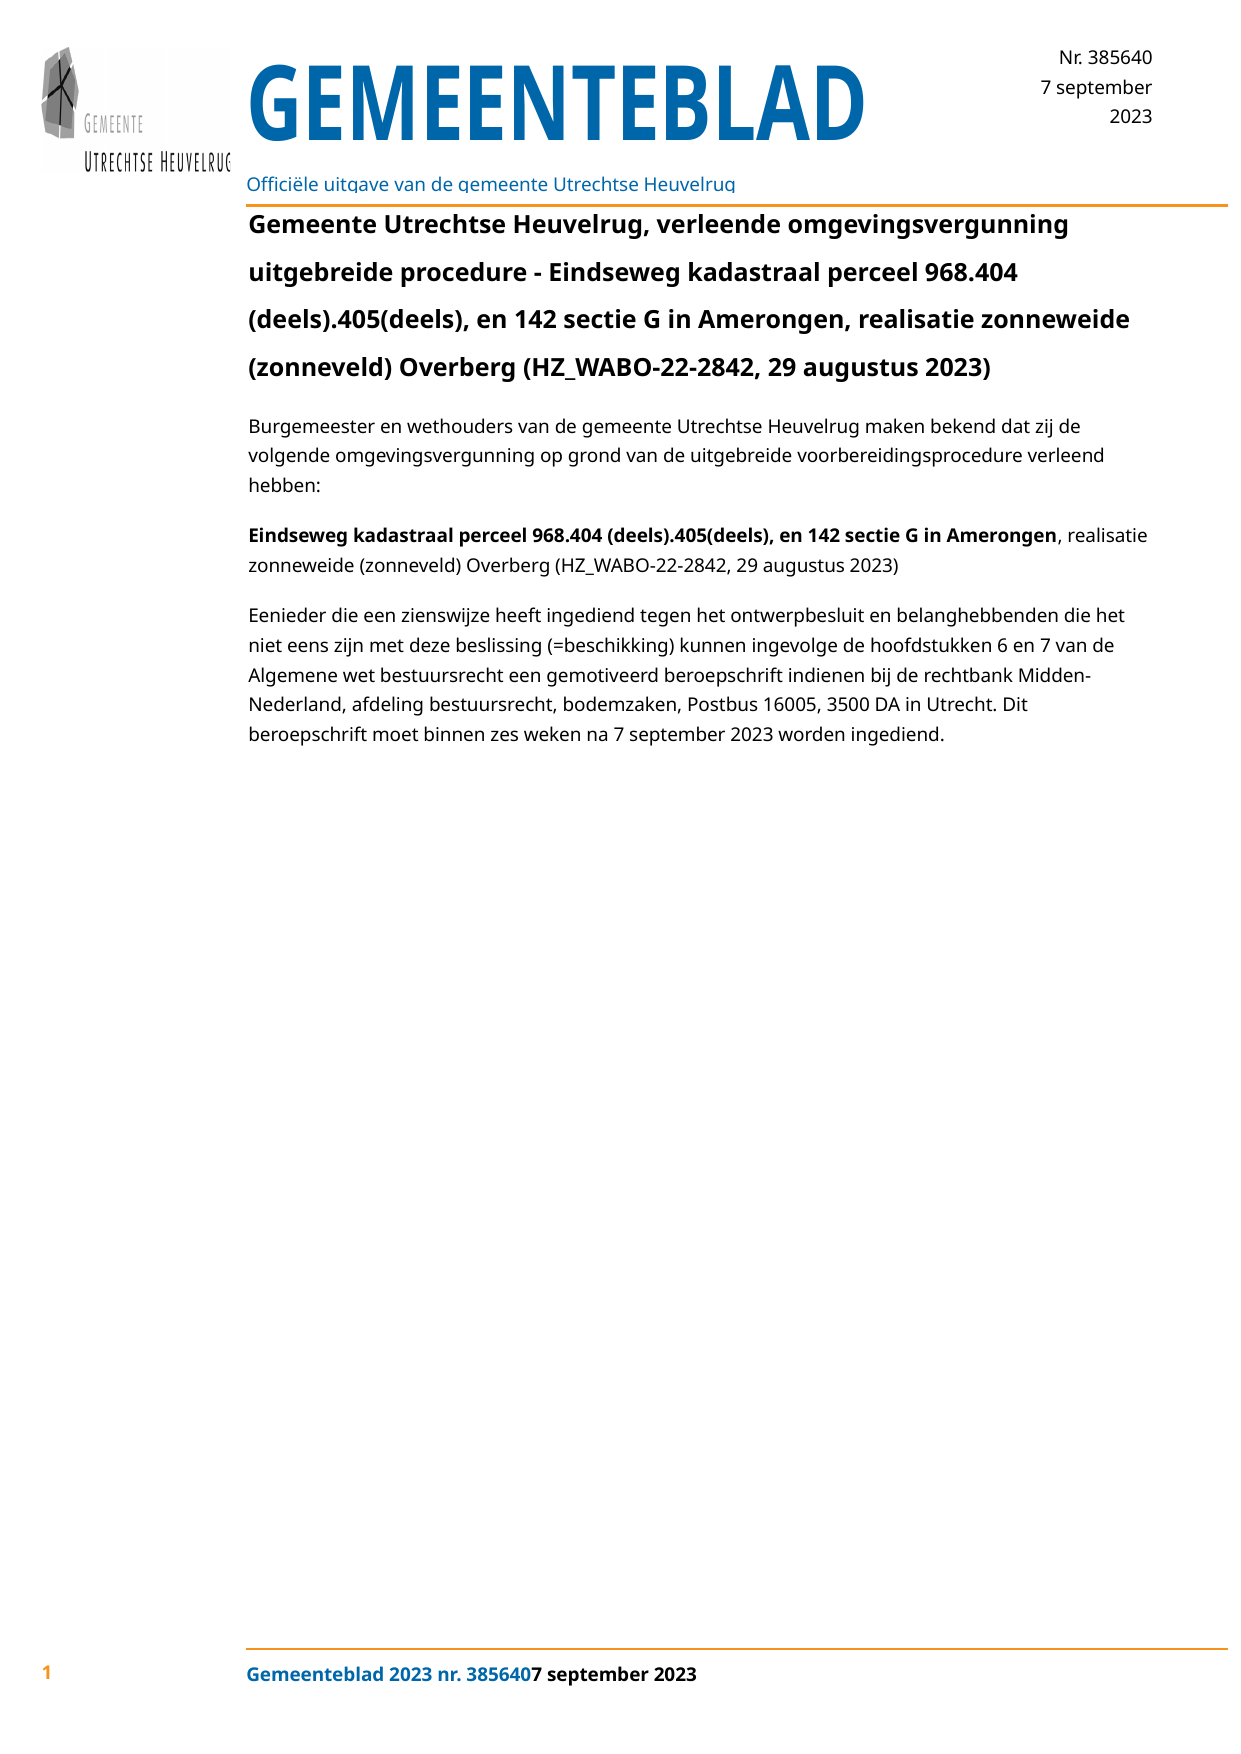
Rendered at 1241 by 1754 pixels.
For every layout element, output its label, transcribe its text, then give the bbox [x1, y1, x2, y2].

text Eindseweg kadastraal perceel 968.404 (deels).405(deels), en 142 sectie G in Amerongen, realisatie zonneweide (zonneveld) Overberg (HZ_WABO-22-2842, 29 augustus 2023) [248, 523, 1152, 578]
text Burgemeester en wethouders van de gemeente Utrechtse Heuvelrug maken bekend dat zij de volgende omgevingsvergunning op grond van de uitgebreide voorbereidingsprocedure verleend hebben: [248, 413, 1152, 498]
text Eenieder die een zienswijze heeft ingediend tegen het ontwerpbesluit en belanghebbenden die het niet eens zijn met deze beslissing (=beschikking) kunnen ingevolge de hoofdstukken 6 en 7 van de Algemene wet bestuursrecht een gemotiveerd beroepschrift indienen bij de rechtbank Midden-Nederland, afdeling bestuursrecht, bodemzaken, Postbus 16005, 3500 DA in Utrecht. Dit beroepschrift moet binnen zes weken na 7 september 2023 worden ingediend. [248, 603, 1152, 747]
picture [41, 47, 231, 172]
text Gemeente Utrechtse Heuvelrug, verleende omgevingsvergunning uitgebreide procedure - Eindseweg kadastraal perceel 968.404 (deels).405(deels), en 142 sectie G in Amerongen, realisatie zonneweide (zonneveld) Overberg (HZ_WABO-22-2842, 29 augustus 2023) [248, 207, 1152, 384]
